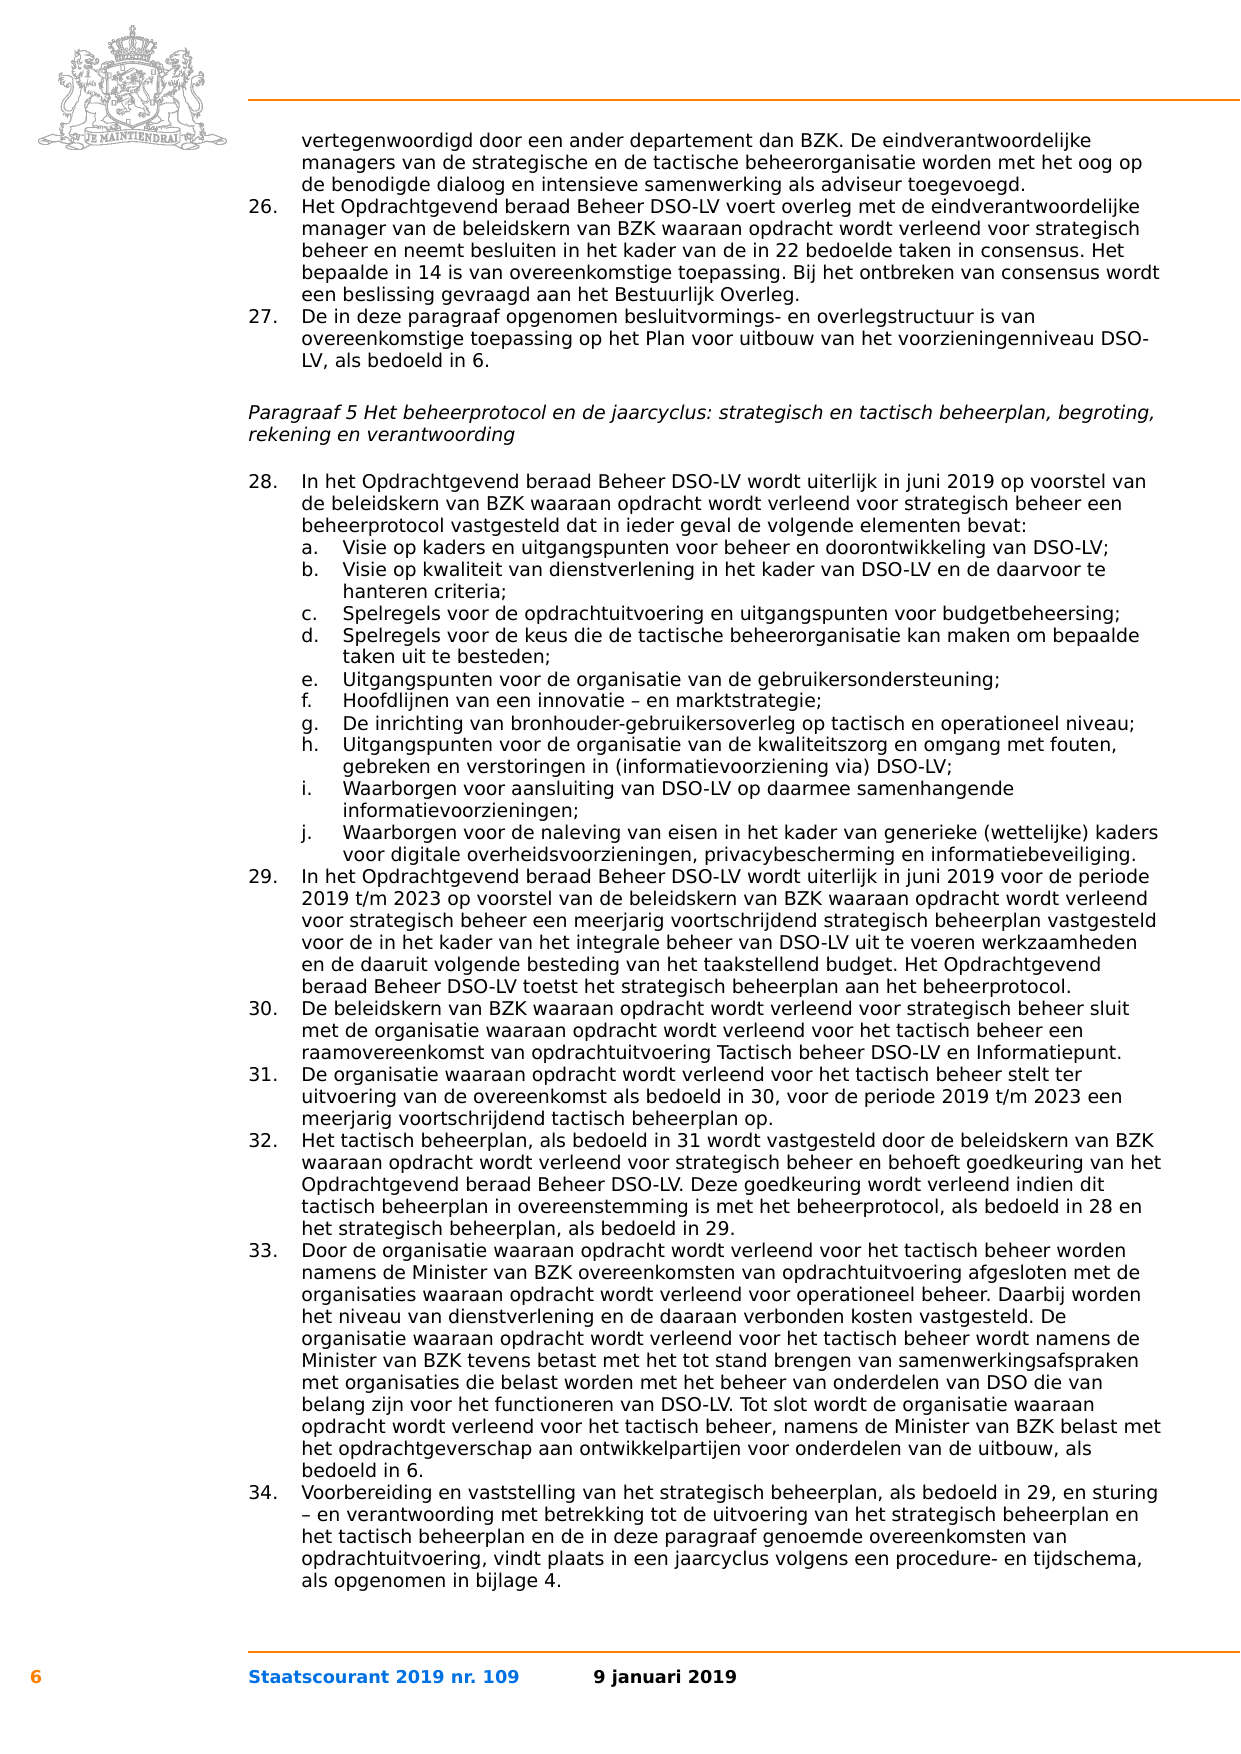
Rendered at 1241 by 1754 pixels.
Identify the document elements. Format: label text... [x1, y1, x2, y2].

subtitle Paragraaf 5 Het beheerprotocol en de jaarcyclus: strategisch en tactisch beheerplan, begroting, rekening en verantwoording [248, 402, 1163, 446]
text 28. In het Opdrachtgevend beraad Beheer DSO-LV wordt uiterlijk in juni 2019 op voorstel van de beleidskern van BZK waaraan opdracht wordt verleend voor strategisch beheer een beheerprotocol vastgesteld dat in ieder geval de volgende elementen bevat: [248, 471, 1163, 537]
text 29. In het Opdrachtgevend beraad Beheer DSO-LV wordt uiterlijk in juni 2019 voor de periode 2019 t/m 2023 op voorstel van de beleidskern van BZK waaraan opdracht wordt verleend voor strategisch beheer een meerjarig voortschrijdend strategisch beheerplan vastgesteld voor de in het kader van het integrale beheer van DSO-LV uit te voeren werkzaamheden en de daaruit volgende besteding van het taakstellend budget. Het Opdrachtgevend beraad Beheer DSO-LV toetst het strategisch beheerplan aan het beheerprotocol. [248, 866, 1163, 998]
text 31. De organisatie waaraan opdracht wordt verleend voor het tactisch beheer stelt ter uitvoering van de overeenkomst als bedoeld in 30, voor de periode 2019 t/m 2023 een meerjarig voortschrijdend tactisch beheerplan op. [248, 1064, 1163, 1130]
text b. Visie op kwaliteit van dienstverlening in het kader van DSO-LV en de daarvoor te hanteren criteria; [301, 558, 1163, 602]
picture [38, 25, 227, 150]
text a. Visie op kaders en uitgangspunten voor beheer en doorontwikkeling van DSO-LV; [301, 537, 1163, 558]
text d. Spelregels voor de keus die de tactische beheerorganisatie kan maken om bepaalde taken uit te besteden; [301, 624, 1163, 668]
text j. Waarborgen voor de naleving van eisen in het kader van generieke (wettelijke) kaders voor digitale overheidsvoorzieningen, privacybescherming en informatiebeveiliging. [301, 822, 1163, 866]
text h. Uitgangspunten voor de organisatie van de kwaliteitszorg en omgang met fouten, gebreken en verstoringen in (informatievoorziening via) DSO-LV; [301, 734, 1163, 778]
text f. Hoofdlijnen van een innovatie – en marktstrategie; [301, 690, 1163, 712]
text 33. Door de organisatie waaraan opdracht wordt verleend voor het tactisch beheer worden namens de Minister van BZK overeenkomsten van opdrachtuitvoering afgesloten met de organisaties waaraan opdracht wordt verleend voor operationeel beheer. Daarbij worden het niveau van dienstverlening en de daaraan verbonden kosten vastgesteld. De organisatie waaraan opdracht wordt verleend voor het tactisch beheer wordt namens de Minister van BZK tevens betast met het tot stand brengen van samenwerkingsafspraken met organisaties die belast worden met het beheer van onderdelen van DSO die van belang zijn voor het functioneren van DSO-LV. Tot slot wordt de organisatie waaraan opdracht wordt verleend voor het tactisch beheer, namens de Minister van BZK belast met het opdrachtgeverschap aan ontwikkelpartijen voor onderdelen van de uitbouw, als bedoeld in 6. [248, 1240, 1163, 1482]
text 32. Het tactisch beheerplan, als bedoeld in 31 wordt vastgesteld door de beleidskern van BZK waaraan opdracht wordt verleend voor strategisch beheer en behoeft goedkeuring van het Opdrachtgevend beraad Beheer DSO-LV. Deze goedkeuring wordt verleend indien dit tactisch beheerplan in overeenstemming is met het beheerprotocol, als bedoeld in 28 en het strategisch beheerplan, als bedoeld in 29. [248, 1130, 1163, 1240]
text i. Waarborgen voor aansluiting van DSO-LV op daarmee samenhangende informatievoorzieningen; [301, 778, 1163, 822]
text 30. De beleidskern van BZK waaraan opdracht wordt verleend voor strategisch beheer sluit met de organisatie waaraan opdracht wordt verleend voor het tactisch beheer een raamovereenkomst van opdrachtuitvoering Tactisch beheer DSO-LV en Informatiepunt. [248, 998, 1163, 1064]
text g. De inrichting van bronhouder-gebruikersoverleg op tactisch en operationeel niveau; [301, 712, 1163, 734]
text e. Uitgangspunten voor de organisatie van de gebruikersondersteuning; [301, 668, 1163, 690]
text 26. Het Opdrachtgevend beraad Beheer DSO-LV voert overleg met de eindverantwoordelijke manager van de beleidskern van BZK waaraan opdracht wordt verleend voor strategisch beheer en neemt besluiten in het kader van de in 22 bedoelde taken in consensus. Het bepaalde in 14 is van overeenkomstige toepassing. Bij het ontbreken van consensus wordt een beslissing gevraagd aan het Bestuurlijk Overleg. [248, 196, 1163, 306]
text 27. De in deze paragraaf opgenomen besluitvormings- en overlegstructuur is van overeenkomstige toepassing op het Plan voor uitbouw van het voorzieningenniveau DSO-LV, als bedoeld in 6. [248, 306, 1163, 372]
text vertegenwoordigd door een ander departement dan BZK. De eindverantwoordelijke managers van de strategische en de tactische beheerorganisatie worden met het oog op de benodigde dialoog en intensieve samenwerking als adviseur toegevoegd. [248, 130, 1163, 196]
text 34. Voorbereiding en vaststelling van het strategisch beheerplan, als bedoeld in 29, en sturing – en verantwoording met betrekking tot de uitvoering van het strategisch beheerplan en het tactisch beheerplan en de in deze paragraaf genoemde overeenkomsten van opdrachtuitvoering, vindt plaats in een jaarcyclus volgens een procedure- en tijdschema, als opgenomen in bijlage 4. [248, 1482, 1163, 1592]
text c. Spelregels voor de opdrachtuitvoering en uitgangspunten voor budgetbeheersing; [301, 602, 1163, 624]
